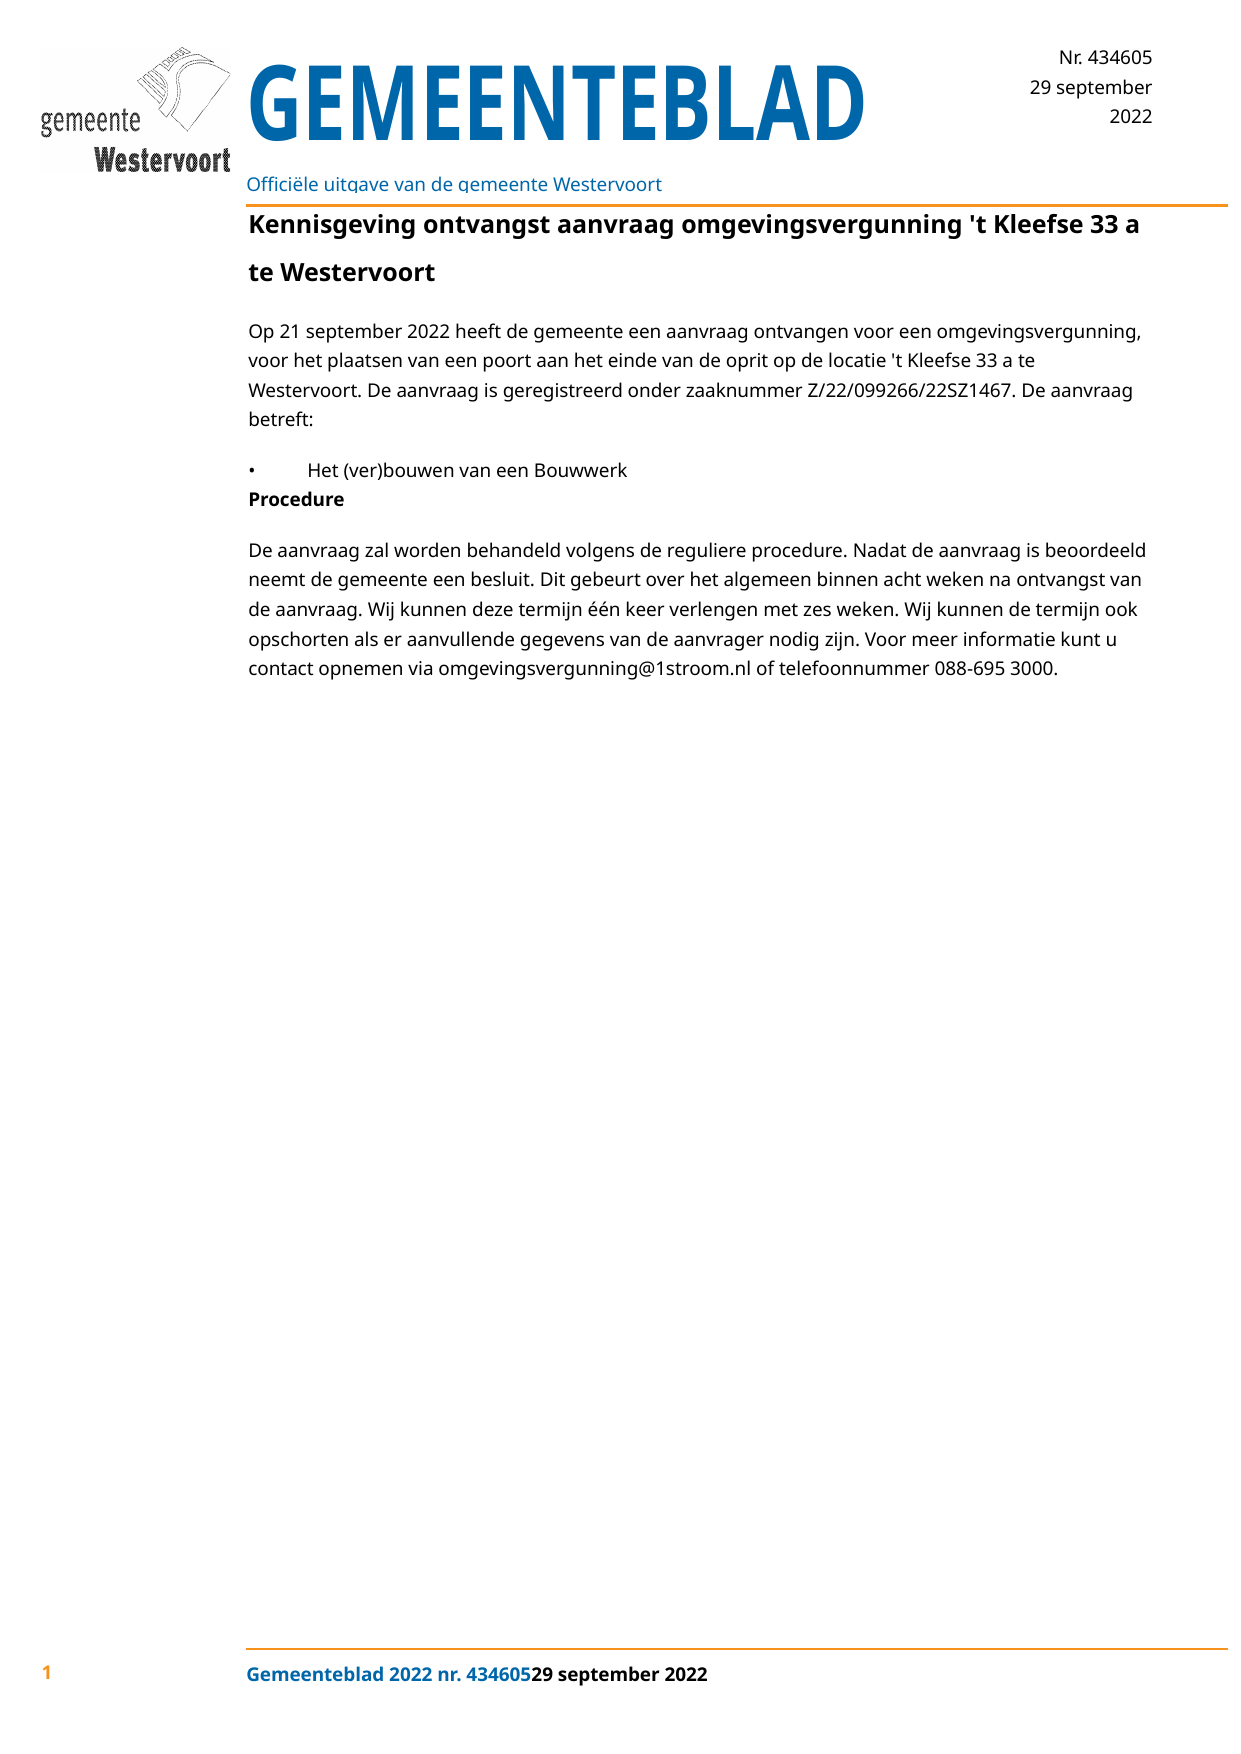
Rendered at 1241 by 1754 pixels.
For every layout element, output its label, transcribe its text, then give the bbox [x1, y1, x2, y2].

text Kennisgeving ontvangst aanvraag omgevingsvergunning 't Kleefse 33 a te Westervoort [248, 207, 1152, 288]
list Het (ver)bouwen van een Bouwwerk [248, 457, 1152, 483]
text Op 21 september 2022 heeft de gemeente een aanvraag ontvangen voor een omgevingsvergunning, voor het plaatsen van een poort aan het einde van de oprit op de locatie 't Kleefse 33 a te Westervoort. De aanvraag is geregistreerd onder zaaknummer Z/22/099266/22SZ1467. De aanvraag betreft: [248, 318, 1152, 432]
text De aanvraag zal worden behandeld volgens de reguliere procedure. Nadat de aanvraag is beoordeeld neemt de gemeente een besluit. Dit gebeurt over het algemeen binnen acht weken na ontvangst van de aanvraag. Wij kunnen deze termijn één keer verlengen met zes weken. Wij kunnen de termijn ook opschorten als er aanvullende gegevens van de aanvrager nodig zijn. Voor meer informatie kunt u contact opnemen via omgevingsvergunning@1stroom.nl of telefoonnummer 088-695 3000. [248, 537, 1152, 681]
picture [41, 47, 231, 172]
text Procedure [248, 487, 1152, 512]
